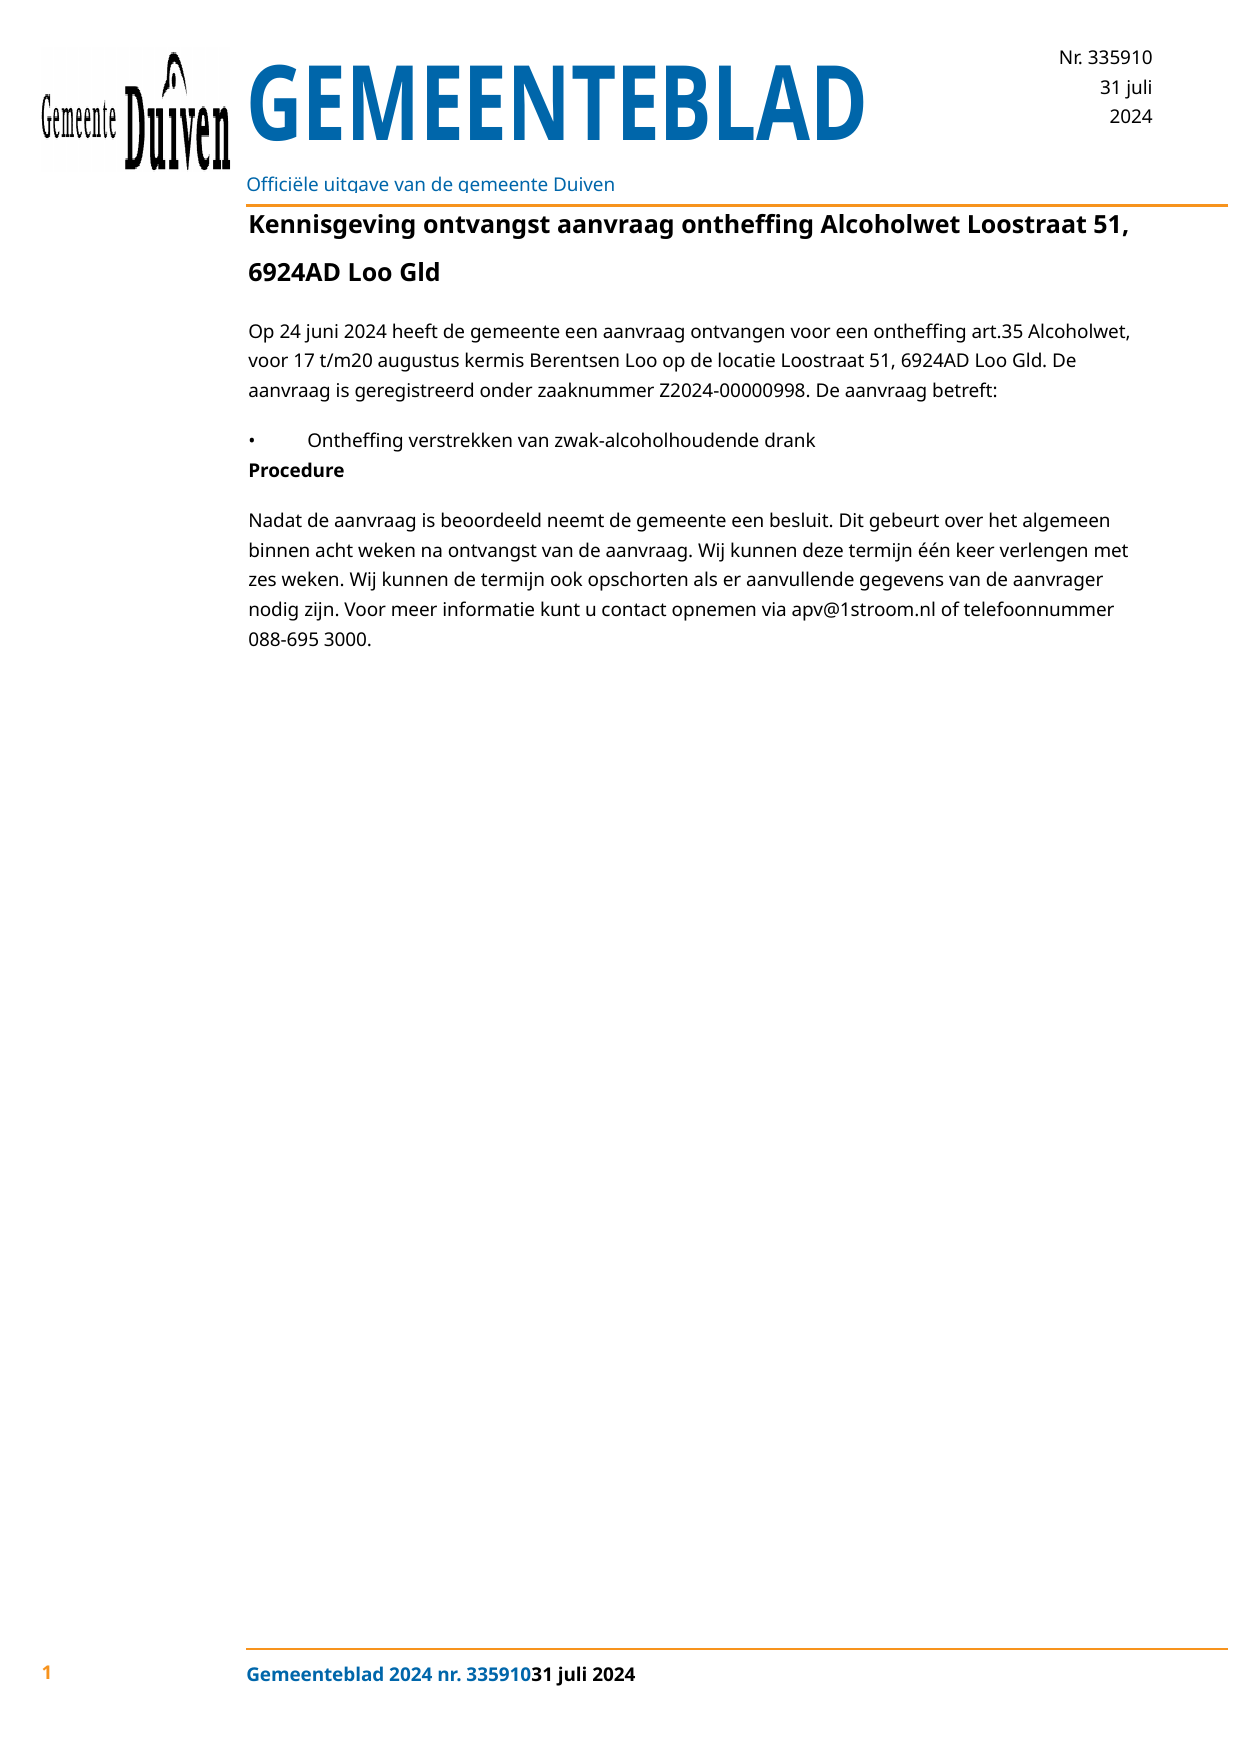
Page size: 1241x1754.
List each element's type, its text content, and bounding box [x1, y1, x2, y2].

picture [41, 47, 231, 172]
text Kennisgeving ontvangst aanvraag ontheffing Alcoholwet Loostraat 51, 6924AD Loo Gld [248, 207, 1152, 288]
text Procedure [248, 457, 1152, 483]
text Op 24 juni 2024 heeft de gemeente een aanvraag ontvangen voor een ontheffing art.35 Alcoholwet, voor 17 t/m20 augustus kermis Berentsen Loo op de locatie Loostraat 51, 6924AD Loo Gld. De aanvraag is geregistreerd onder zaaknummer Z2024-00000998. De aanvraag betreft: [248, 318, 1152, 403]
list Ontheffing verstrekken van zwak-alcoholhoudende drank [248, 427, 1152, 453]
text Nadat de aanvraag is beoordeeld neemt de gemeente een besluit. Dit gebeurt over het algemeen binnen acht weken na ontvangst van de aanvraag. Wij kunnen deze termijn één keer verlengen met zes weken. Wij kunnen de termijn ook opschorten als er aanvullende gegevens van de aanvrager nodig zijn. Voor meer informatie kunt u contact opnemen via apv@1stroom.nl of telefoonnummer 088-695 3000. [248, 507, 1152, 652]
